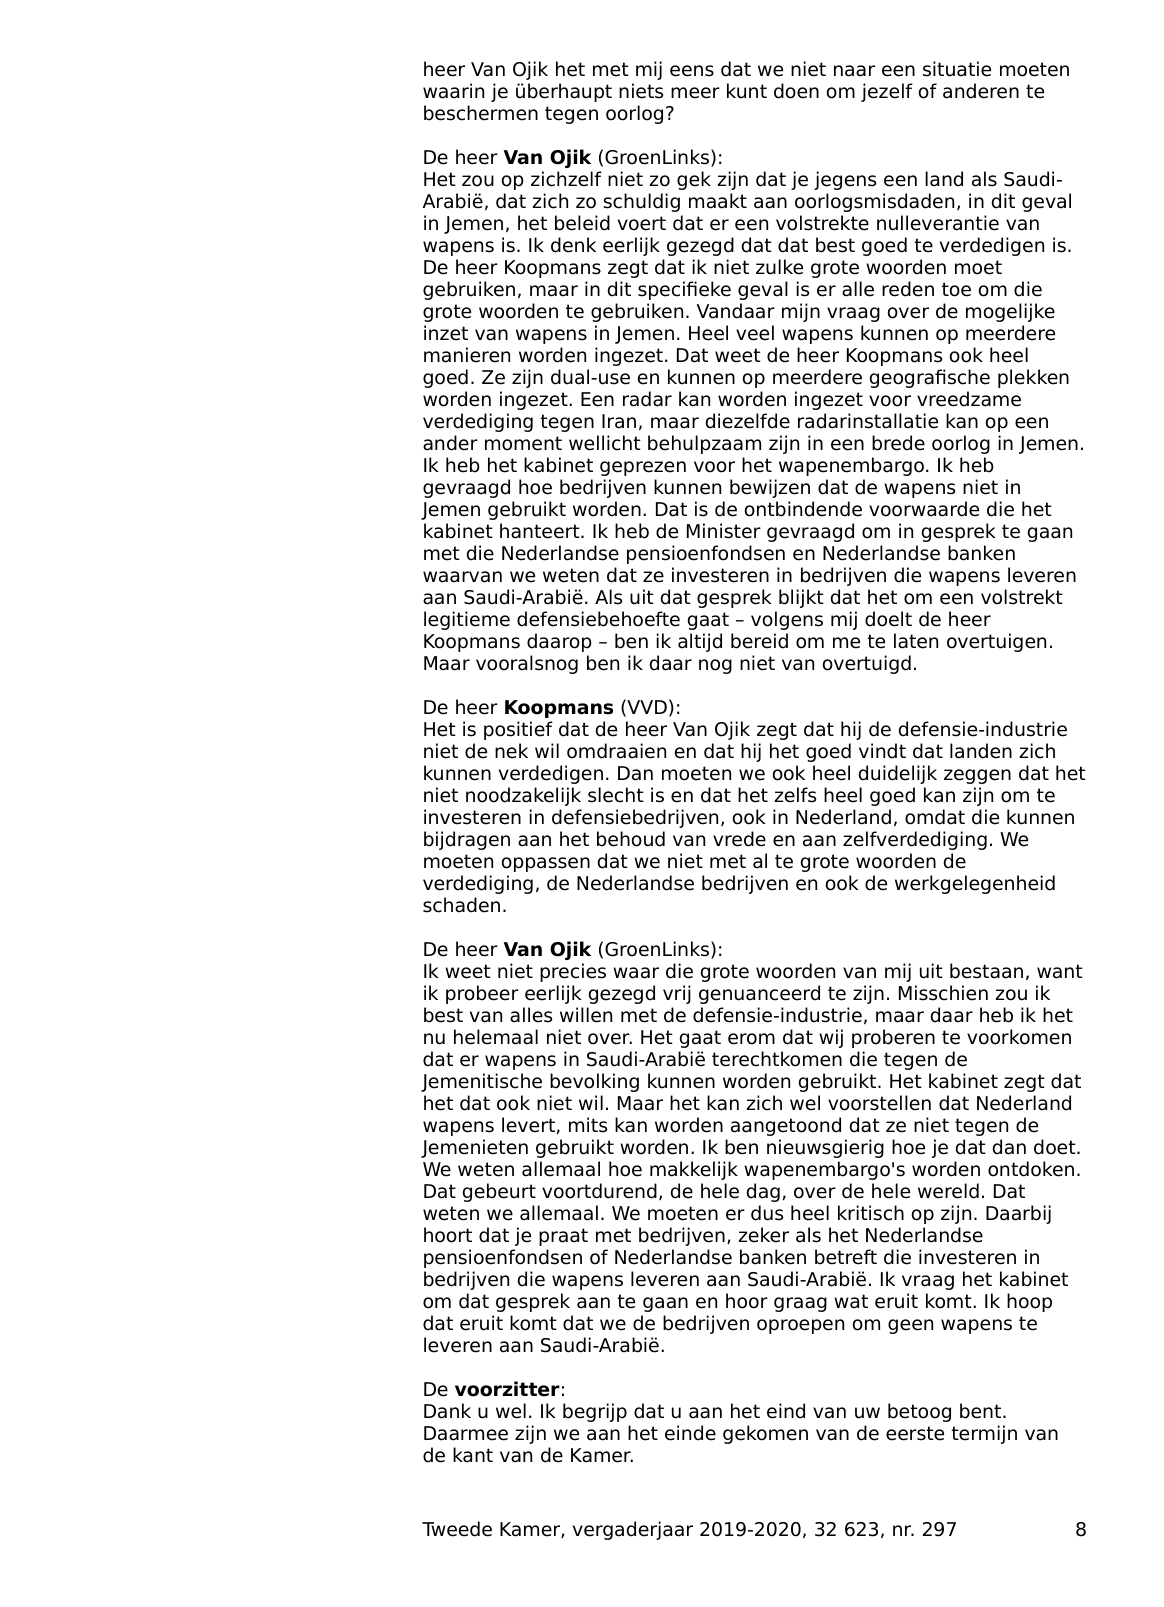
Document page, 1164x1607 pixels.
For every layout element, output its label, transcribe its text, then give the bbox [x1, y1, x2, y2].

text Ik weet niet precies waar die grote woorden van mij uit bestaan, want ik probeer eerlijk gezegd vrij genuanceerd te zijn. Misschien zou ik best van alles willen met de defensie-industrie, maar daar heb ik het nu helemaal niet over. Het gaat erom dat wij proberen te voorkomen dat er wapens in Saudi-Arabië terechtkomen die tegen de Jemenitische bevolking kunnen worden gebruikt. Het kabinet zegt dat het dat ook niet wil. Maar het kan zich wel voorstellen dat Nederland wapens levert, mits kan worden aangetoond dat ze niet tegen de Jemenieten gebruikt worden. Ik ben nieuwsgierig hoe je dat dan doet. We weten allemaal hoe makkelijk wapenembargo's worden ontdoken. Dat gebeurt voortdurend, de hele dag, over de hele wereld. Dat weten we allemaal. We moeten er dus heel kritisch op zijn. Daarbij hoort dat je praat met bedrijven, zeker als het Nederlandse pensioenfondsen of Nederlandse banken betreft die investeren in bedrijven die wapens leveren aan Saudi-Arabië. Ik vraag het kabinet om dat gesprek aan te gaan en hoor graag wat eruit komt. Ik hoop dat eruit komt dat we de bedrijven oproepen om geen wapens te leveren aan Saudi-Arabië. [422, 961, 1087, 1356]
text Het is positief dat de heer Van Ojik zegt dat hij de defensie-industrie niet de nek wil omdraaien en dat hij het goed vindt dat landen zich kunnen verdedigen. Dan moeten we ook heel duidelijk zeggen dat het niet noodzakelijk slecht is en dat het zelfs heel goed kan zijn om te investeren in defensiebedrijven, ook in Nederland, omdat die kunnen bijdragen aan het behoud van vrede en aan zelfverdediging. We moeten oppassen dat we niet met al te grote woorden de verdediging, de Nederlandse bedrijven en ook de werkgelegenheid schaden. [422, 719, 1087, 917]
text Het zou op zichzelf niet zo gek zijn dat je jegens een land als Saudi-Arabië, dat zich zo schuldig maakt aan oorlogsmisdaden, in dit geval in Jemen, het beleid voert dat er een volstrekte nulleverantie van wapens is. Ik denk eerlijk gezegd dat dat best goed te verdedigen is. De heer Koopmans zegt dat ik niet zulke grote woorden moet gebruiken, maar in dit specifieke geval is er alle reden toe om die grote woorden te gebruiken. Vandaar mijn vraag over de mogelijke inzet van wapens in Jemen. Heel veel wapens kunnen op meerdere manieren worden ingezet. Dat weet de heer Koopmans ook heel goed. Ze zijn dual-use en kunnen op meerdere geografische plekken worden ingezet. Een radar kan worden ingezet voor vreedzame verdediging tegen Iran, maar diezelfde radarinstallatie kan op een ander moment wellicht behulpzaam zijn in een brede oorlog in Jemen. Ik heb het kabinet geprezen voor het wapenembargo. Ik heb gevraagd hoe bedrijven kunnen bewijzen dat de wapens niet in Jemen gebruikt worden. Dat is de ontbindende voorwaarde die het kabinet hanteert. Ik heb de Minister gevraagd om in gesprek te gaan met die Nederlandse pensioenfondsen en Nederlandse banken waarvan we weten dat ze investeren in bedrijven die wapens leveren aan Saudi-Arabië. Als uit dat gesprek blijkt dat het om een volstrekt legitieme defensiebehoefte gaat – volgens mij doelt de heer Koopmans daarop – ben ik altijd bereid om me te laten overtuigen. Maar vooralsnog ben ik daar nog niet van overtuigd. [422, 169, 1087, 675]
text De voorzitter: [422, 1379, 1087, 1401]
text heer Van Ojik het met mij eens dat we niet naar een situatie moeten waarin je überhaupt niets meer kunt doen om jezelf of anderen te beschermen tegen oorlog? [422, 59, 1087, 125]
text De heer Van Ojik (GroenLinks): [422, 939, 1087, 961]
text De heer Koopmans (VVD): [422, 697, 1087, 719]
text Dank u wel. Ik begrijp dat u aan het eind van uw betoog bent. Daarmee zijn we aan het einde gekomen van de eerste termijn van de kant van de Kamer. [422, 1401, 1087, 1467]
text De heer Van Ojik (GroenLinks): [422, 147, 1087, 169]
